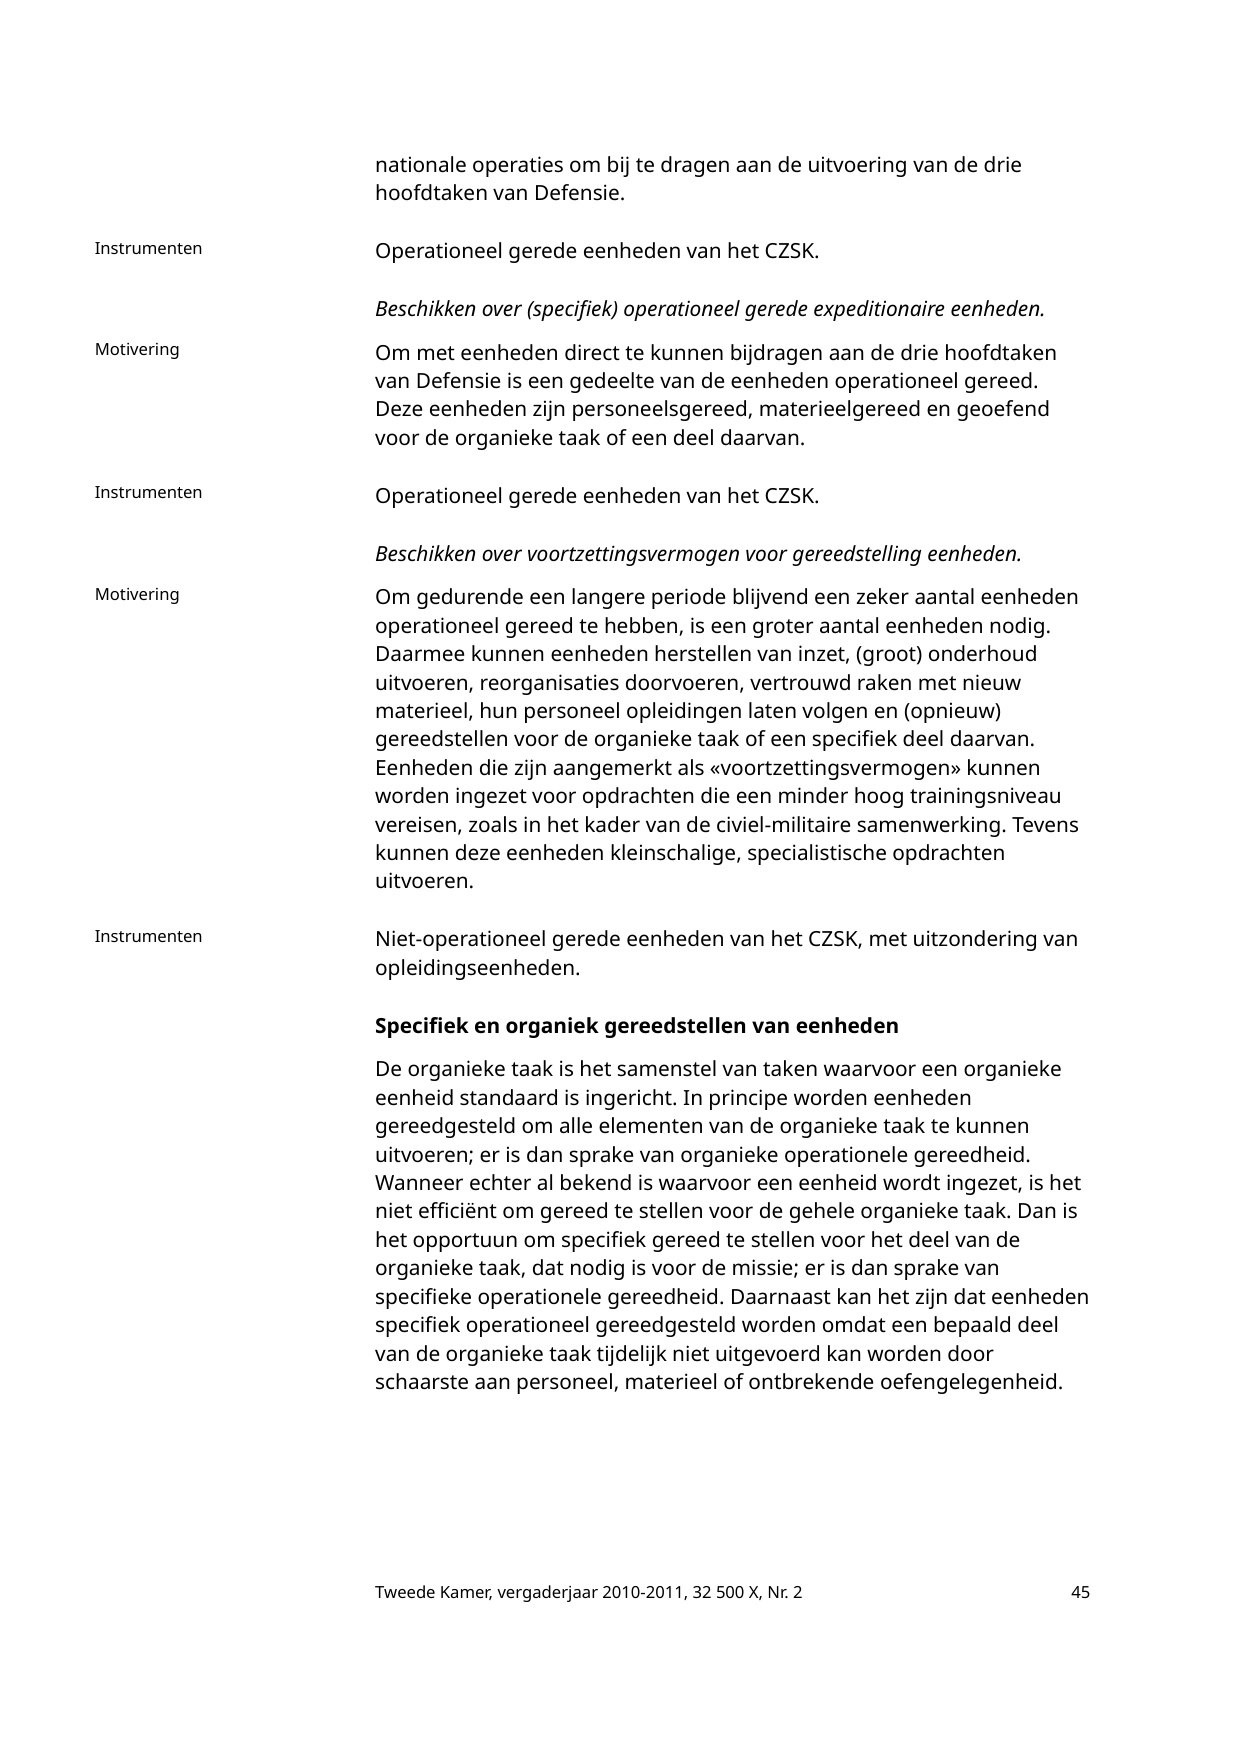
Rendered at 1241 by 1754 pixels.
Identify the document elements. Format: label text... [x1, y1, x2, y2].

text De organieke taak is het samenstel van taken waarvoor een organieke eenheid standaard is ingericht. In principe worden eenheden gereedgesteld om alle elementen van de organieke taak te kunnen uitvoeren; er is dan sprake van organieke operationele gereedheid. Wanneer echter al bekend is waarvoor een eenheid wordt ingezet, is het niet efficiënt om gereed te stellen voor de gehele organieke taak. Dan is het opportuun om specifiek gereed te stellen voor het deel van de organieke taak, dat nodig is voor de missie; er is dan sprake van specifieke operationele gereedheid. Daarnaast kan het zijn dat eenheden specifiek operationeel gereedgesteld worden omdat een bepaald deel van de organieke taak tijdelijk niet uitgevoerd kan worden door schaarste aan personeel, materieel of ontbrekende oefengelegenheid. [375, 1054, 1090, 1396]
text Instrumenten [94, 924, 328, 947]
text Instrumenten [94, 481, 328, 504]
text Operationeel gerede eenheden van het CZSK. [375, 236, 1090, 265]
text Motivering [94, 338, 328, 360]
text Om gedurende een langere periode blijvend een zeker aantal eenheden operationeel gereed te hebben, is een groter aantal eenheden nodig. Daarmee kunnen eenheden herstellen van inzet, (groot) onderhoud uitvoeren, reorganisaties doorvoeren, vertrouwd raken met nieuw materieel, hun personeel opleidingen laten volgen en (opnieuw) gereedstellen voor de organieke taak of een specifiek deel daarvan. Eenheden die zijn aangemerkt als «voortzettingsvermogen» kunnen worden ingezet voor opdrachten die een minder hoog trainingsniveau vereisen, zoals in het kader van de civiel-militaire samenwerking. Tevens kunnen deze eenheden kleinschalige, specialistische opdrachten uitvoeren. [375, 582, 1090, 895]
text Niet-operationeel gerede eenheden van het CZSK, met uitzondering van opleidingseenheden. [375, 924, 1090, 981]
text nationale operaties om bij te dragen aan de uitvoering van de drie hoofdtaken van Defensie. [375, 150, 1090, 207]
text Instrumenten [94, 236, 328, 259]
text Om met eenheden direct te kunnen bijdragen aan de drie hoofdtaken van Defensie is een gedeelte van de eenheden operationeel gereed. Deze eenheden zijn personeelsgereed, materieelgereed en geoefend voor de organieke taak of een deel daarvan. [375, 338, 1090, 451]
text [94, 259, 328, 266]
text Operationeel gerede eenheden van het CZSK. [375, 481, 1090, 509]
text Beschikken over (specifiek) operationeel gerede expeditionaire eenheden. [375, 294, 1090, 323]
text Beschikken over voortzettingsvermogen voor gereedstelling eenheden. [375, 539, 1090, 567]
text Motivering [94, 582, 328, 605]
text [94, 504, 328, 511]
text Specifiek en organiek gereedstellen van eenheden [375, 1011, 1090, 1039]
